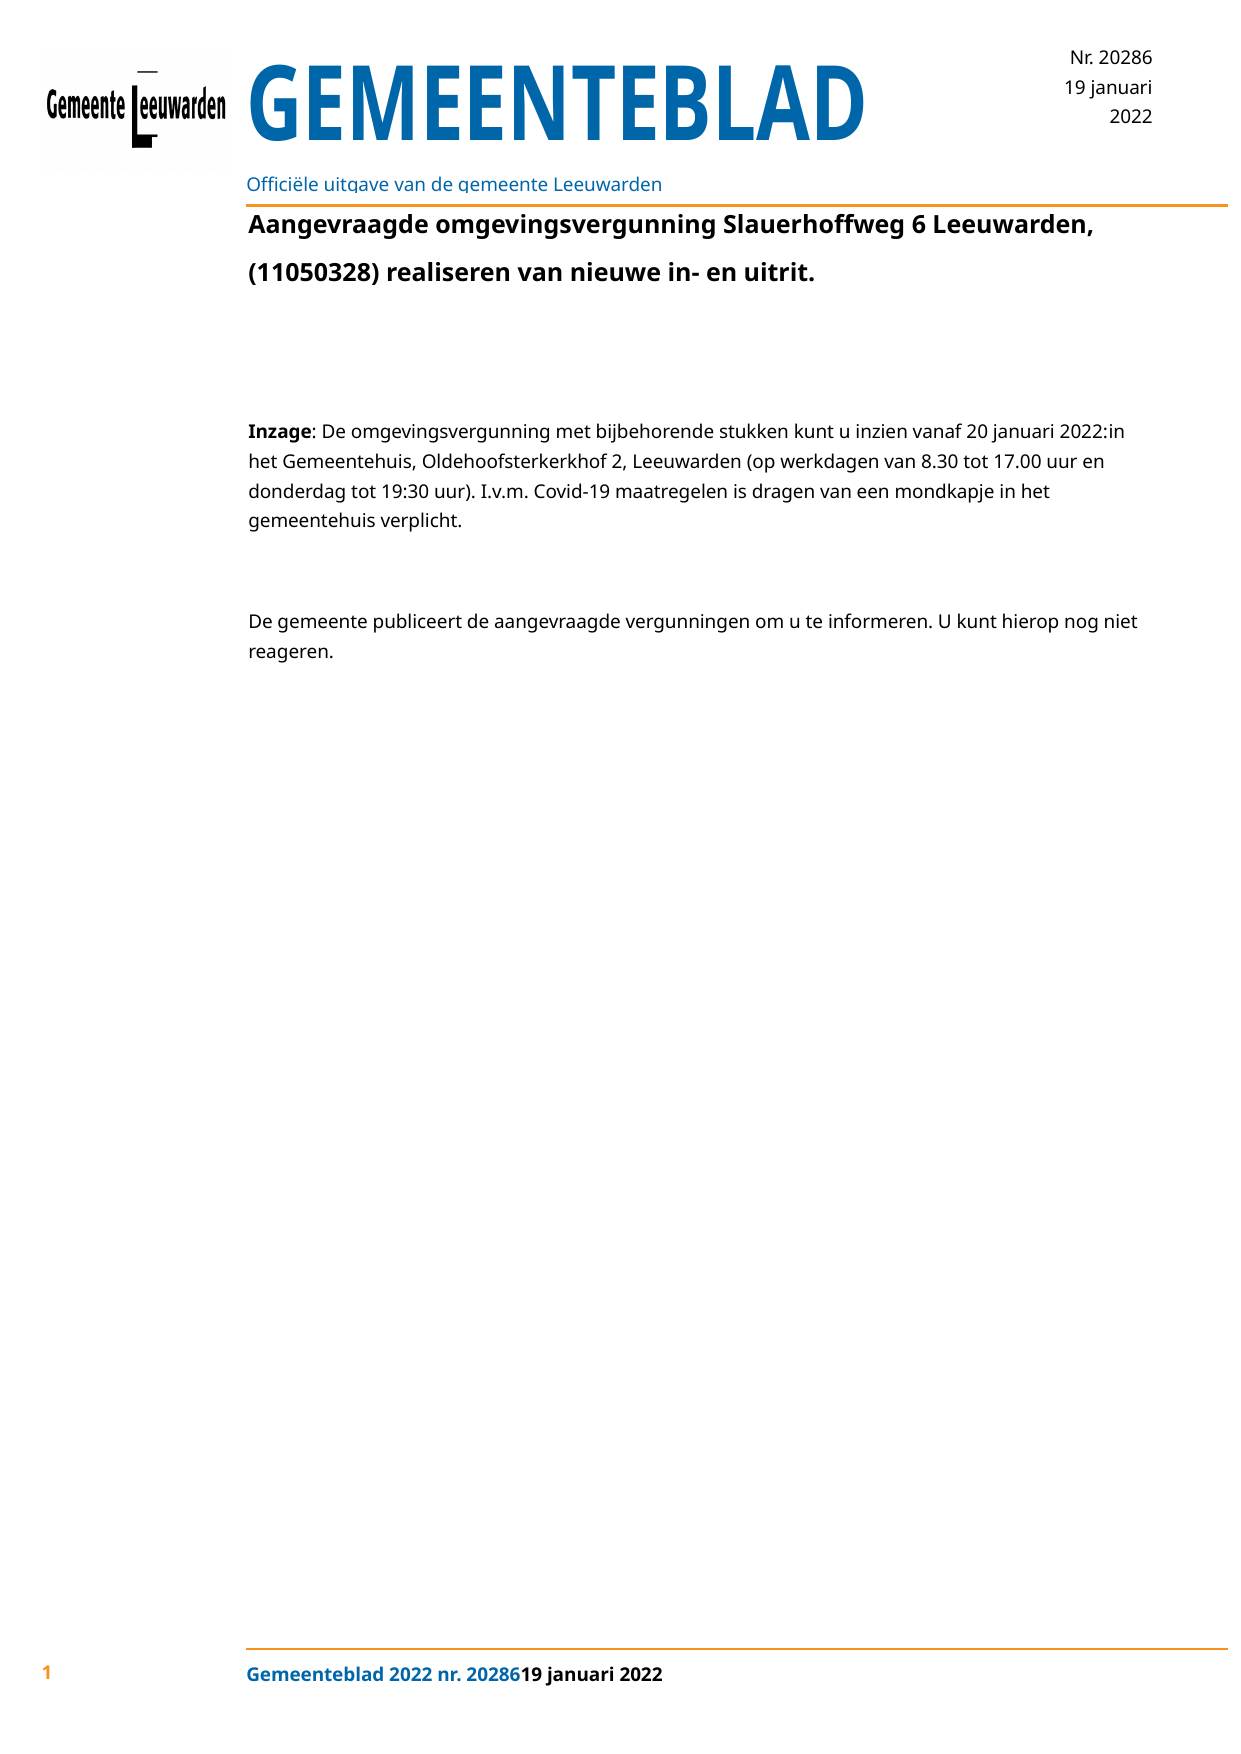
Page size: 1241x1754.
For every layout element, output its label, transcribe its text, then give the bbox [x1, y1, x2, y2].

text Aangevraagde omgevingsvergunning Slauerhoffweg 6 Leeuwarden, (11050328) realiseren van nieuwe in- en uitrit. [248, 207, 1152, 288]
text Inzage: De omgevingsvergunning met bijbehorende stukken kunt u inzien vanaf 20 januari 2022:in het Gemeentehuis, Oldehoofsterkerkhof 2, Leeuwarden (op werkdagen van 8.30 tot 17.00 uur en donderdag tot 19:30 uur). I.v.m. Covid-19 maatregelen is dragen van een mondkapje in het gemeentehuis verplicht. [248, 419, 1152, 533]
text De gemeente publiceert de aangevraagde vergunningen om u te informeren. U kunt hierop nog niet reageren. [248, 608, 1152, 664]
picture [41, 47, 231, 172]
